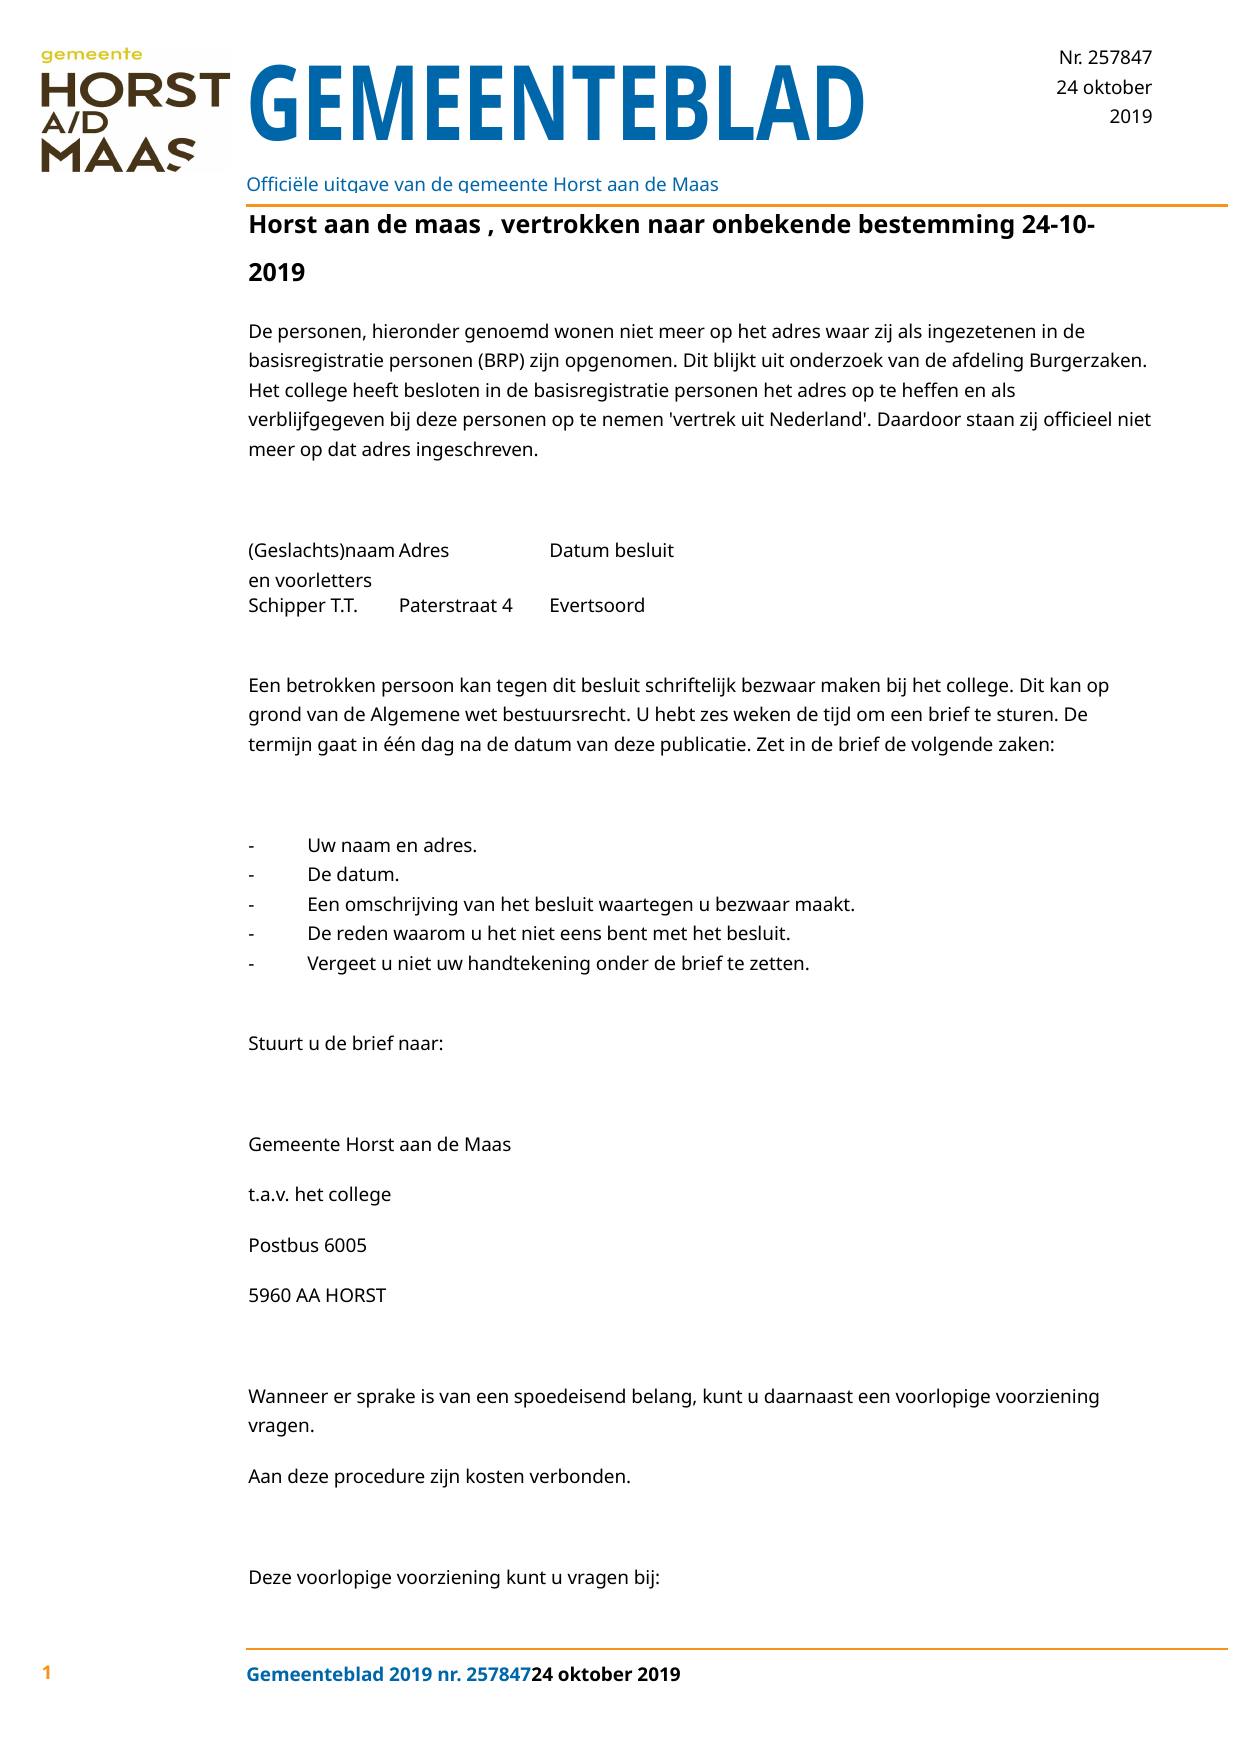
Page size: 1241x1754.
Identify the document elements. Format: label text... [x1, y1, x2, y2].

table_header (Geslachts)naam en voorletters [248, 537, 398, 592]
picture [41, 47, 231, 172]
text Stuurt u de brief naar: [248, 1030, 1152, 1056]
list De reden waarom u het niet eens bent met het besluit. [248, 921, 1152, 946]
text Deze voorlopige voorziening kunt u vragen bij: [248, 1564, 1152, 1590]
text Postbus 6005 [248, 1232, 1152, 1258]
text Horst aan de maas , vertrokken naar onbekende bestemming 24-10-2019 [248, 207, 1152, 288]
text Gemeente Horst aan de Maas [248, 1131, 1152, 1157]
text Een betrokken persoon kan tegen dit besluit schriftelijk bezwaar maken bij het college. Dit kan op grond van de Algemene wet bestuursrecht. U hebt zes weken de tijd om een brief te sturen. De termijn gaat in één dag na de datum van deze publicatie. Zet in de brief de volgende zaken: [248, 672, 1152, 757]
list De datum. [248, 861, 1152, 887]
table_cell Evertsoord [549, 593, 700, 618]
text Aan deze procedure zijn kosten verbonden. [248, 1463, 1152, 1489]
text De personen, hieronder genoemd wonen niet meer op het adres waar zij als ingezetenen in de basisregistratie personen (BRP) zijn opgenomen. Dit blijkt uit onderzoek van de afdeling Burgerzaken. Het college heeft besloten in de basisregistratie personen het adres op te heffen en als verblijfgegeven bij deze personen op te nemen 'vertrek uit Nederland'. Daardoor staan zij officieel niet meer op dat adres ingeschreven. [248, 318, 1152, 462]
list Uw naam en adres. [248, 832, 1152, 858]
text 5960 AA HORST [248, 1282, 1152, 1308]
list Een omschrijving van het besluit waartegen u bezwaar maakt. [248, 891, 1152, 917]
table_header Adres [399, 537, 549, 592]
list Vergeet u niet uw handtekening onder de brief te zetten. [248, 950, 1152, 976]
text Wanneer er sprake is van een spoedeisend belang, kunt u daarnaast een voorlopige voorziening vragen. [248, 1383, 1152, 1438]
table_cell Schipper T.T. [248, 593, 398, 618]
table_cell Paterstraat 4 [399, 593, 549, 618]
table_header Datum besluit [549, 537, 700, 592]
text t.a.v. het college [248, 1181, 1152, 1207]
